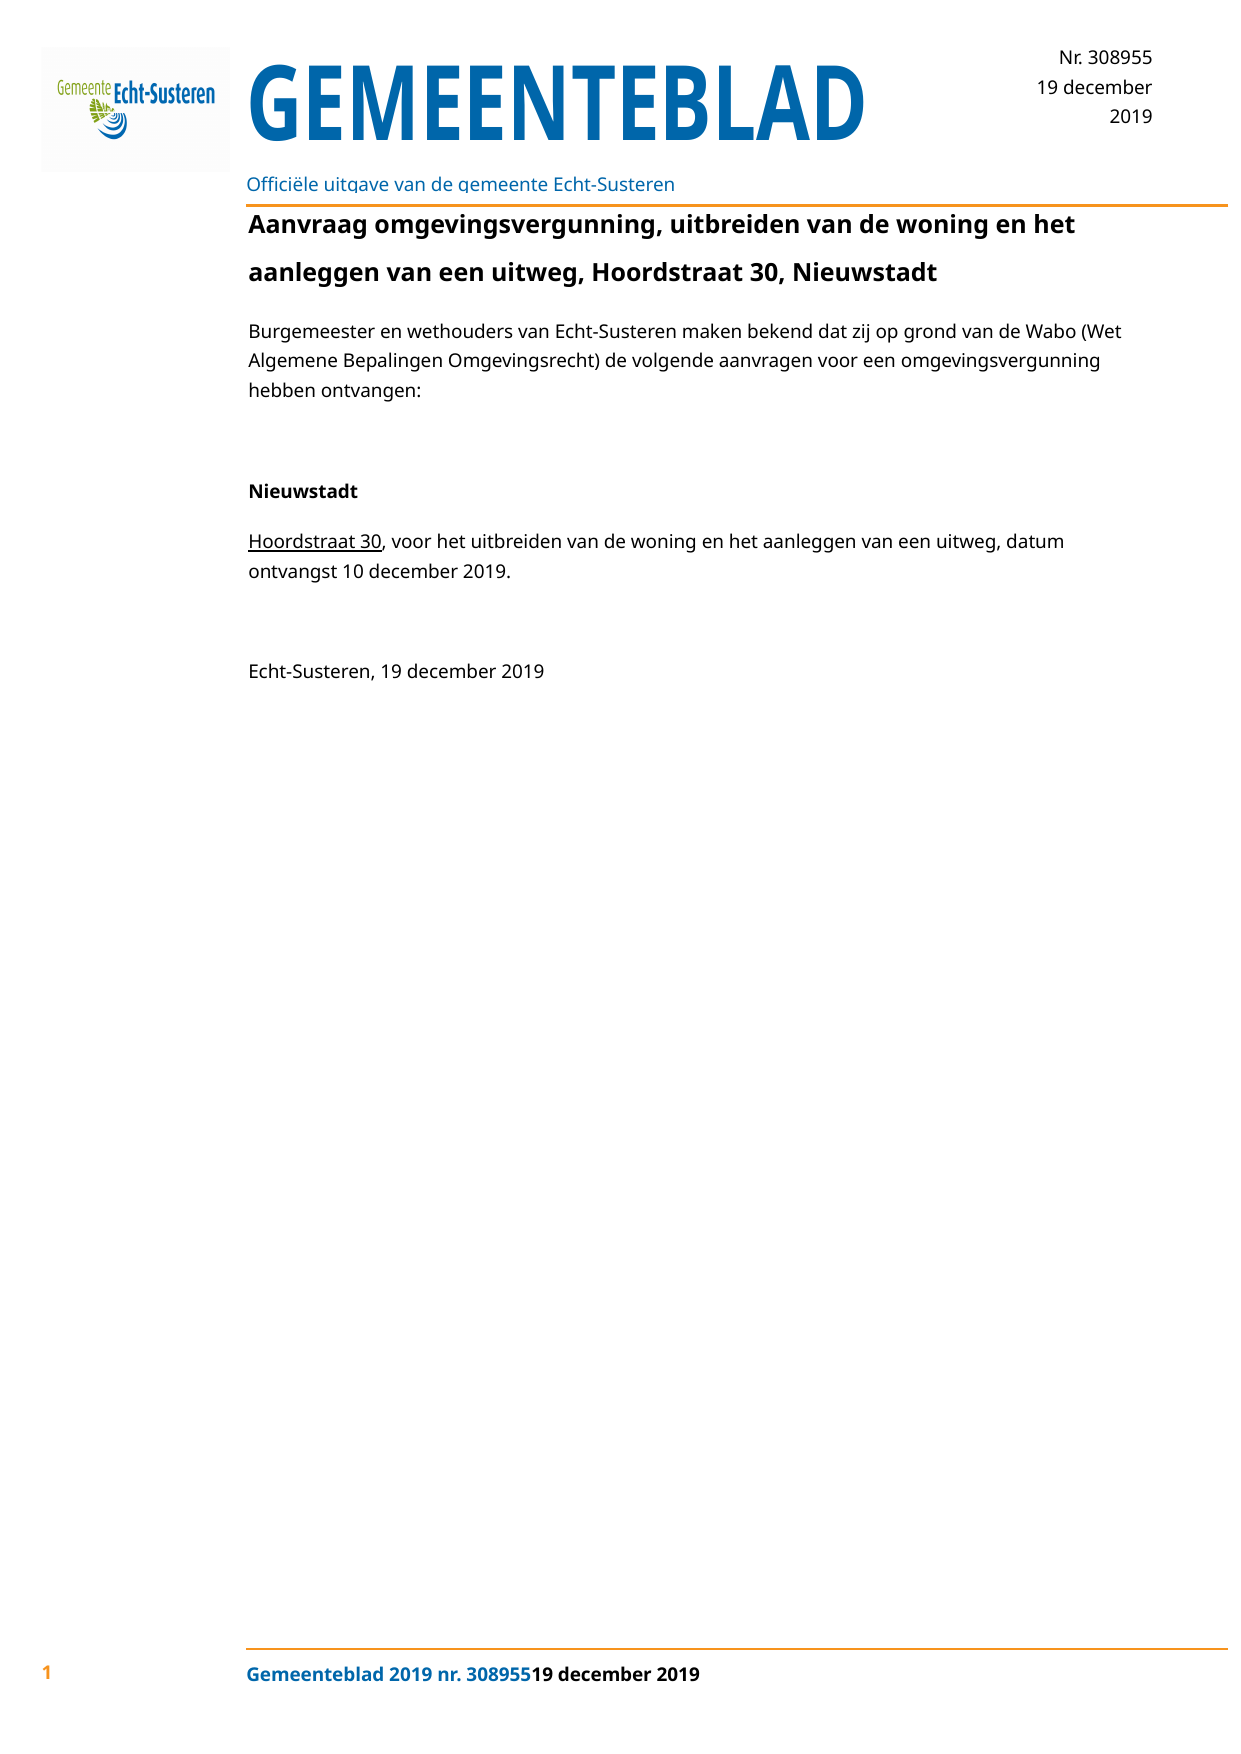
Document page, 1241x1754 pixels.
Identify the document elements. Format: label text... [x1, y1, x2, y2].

text Hoordstraat 30, voor het uitbreiden van de woning en het aanleggen van een uitweg, datum ontvangst 10 december 2019. [248, 528, 1152, 584]
text Aanvraag omgevingsvergunning, uitbreiden van de woning en het aanleggen van een uitweg, Hoordstraat 30, Nieuwstadt [248, 207, 1152, 288]
text Burgemeester en wethouders van Echt-Susteren maken bekend dat zij op grond van de Wabo (Wet Algemene Bepalingen Omgevingsrecht) de volgende aanvragen voor een omgevingsvergunning hebben ontvangen: [248, 318, 1152, 403]
text Nieuwstadt [248, 478, 1152, 504]
picture [41, 47, 231, 172]
text Echt-Susteren, 19 december 2019 [248, 659, 1152, 684]
